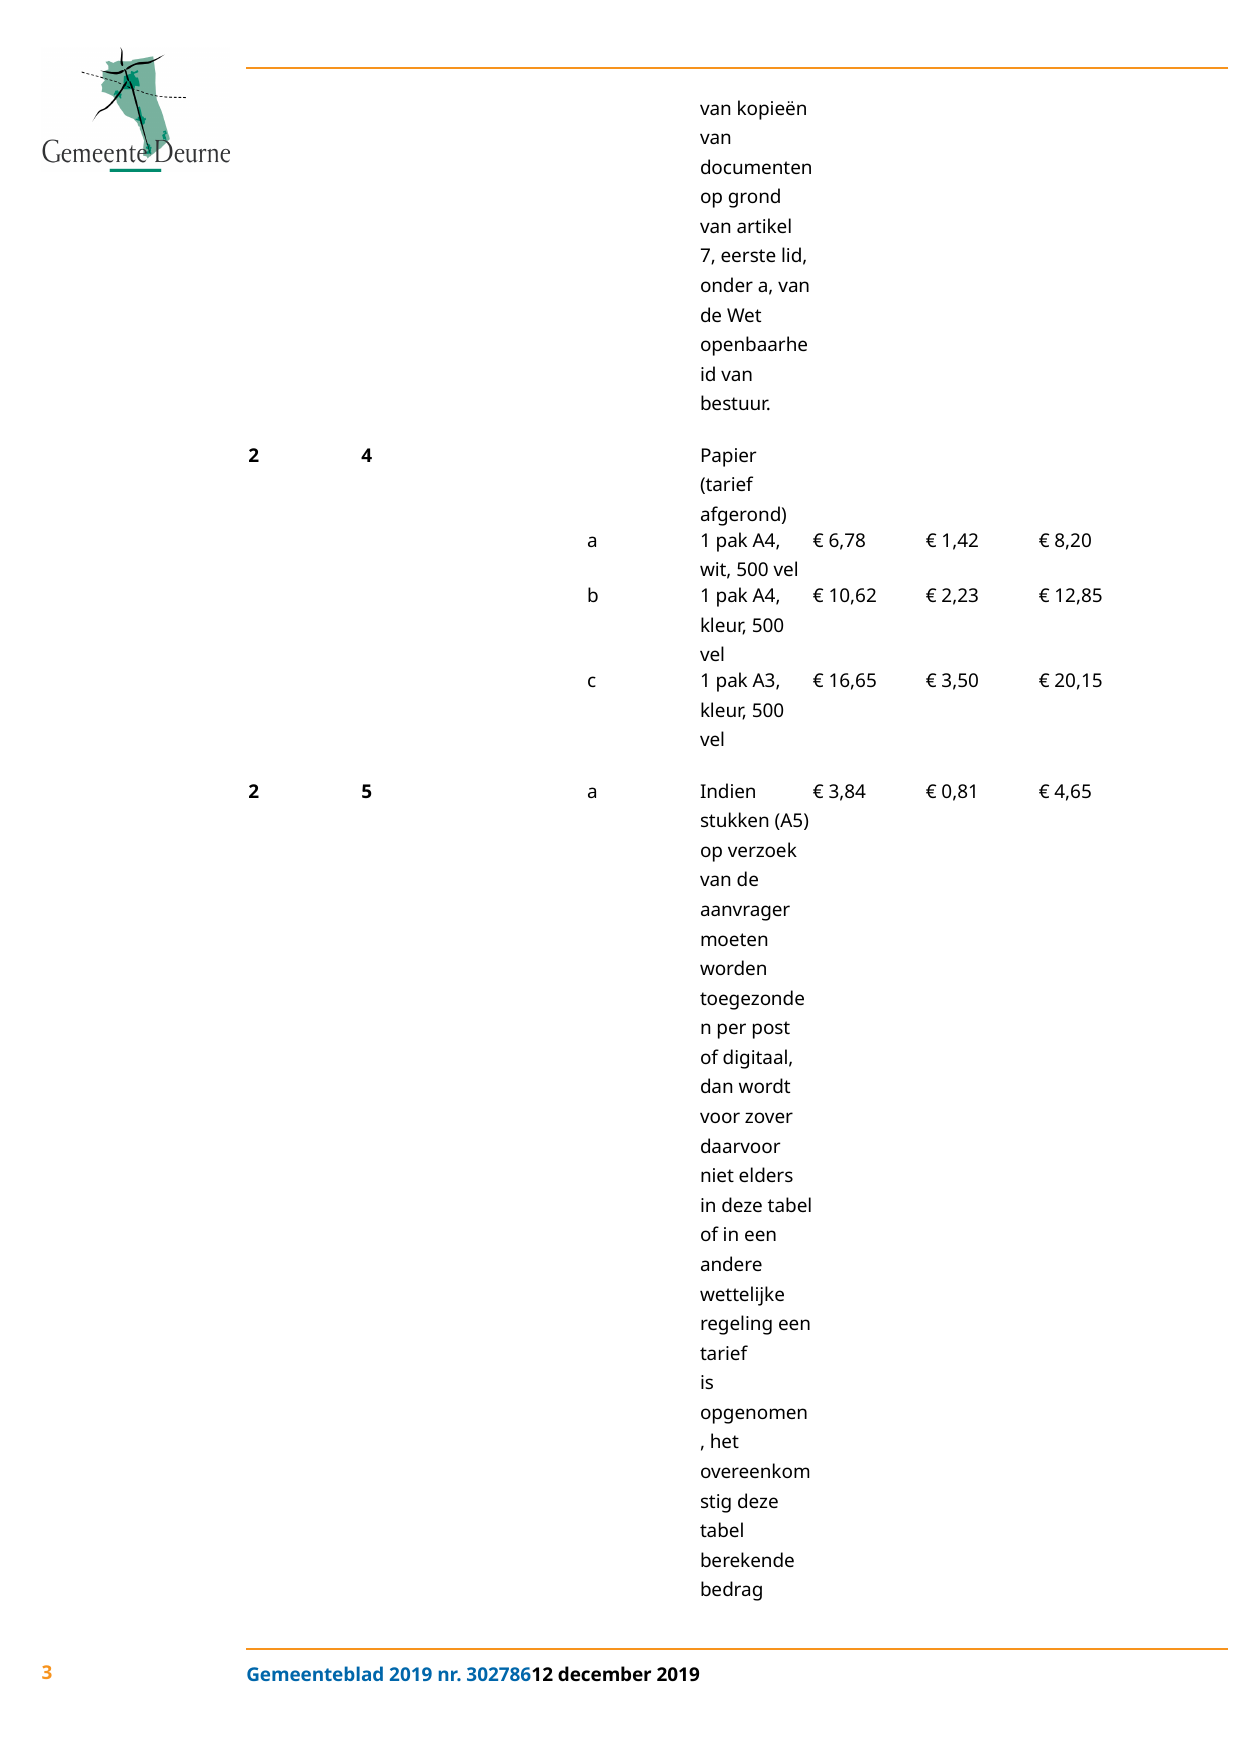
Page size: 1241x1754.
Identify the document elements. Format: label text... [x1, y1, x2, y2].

table_cell € 6,78 [813, 527, 926, 582]
table_cell [248, 667, 361, 752]
table_cell [1039, 95, 1152, 416]
table_cell [587, 95, 700, 416]
table_cell [361, 527, 474, 582]
table_cell a [587, 527, 700, 582]
table_cell [474, 582, 587, 667]
table_cell [474, 752, 587, 778]
table_cell [926, 752, 1038, 778]
table_cell Indien stukken (A5) op verzoek van de aanvrager moeten worden toegezonden per post of digitaal, dan wordt voor zover daarvoor niet elders in deze tabel of in een andere wettelijke regeling een tarief is opgenomen, het overeenkomstig deze tabel berekende bedrag [700, 778, 813, 1602]
table_cell [1039, 752, 1152, 778]
table_cell [248, 582, 361, 667]
table_cell a [587, 778, 700, 1602]
table_cell [1039, 442, 1152, 527]
table_cell € 4,65 [1039, 778, 1152, 1602]
table_cell € 12,85 [1039, 582, 1152, 667]
table_cell 1 pak A3, kleur, 500 vel [700, 667, 813, 752]
table_cell [474, 778, 587, 1602]
table_cell [361, 416, 474, 442]
table_cell [813, 95, 926, 416]
table_cell [700, 752, 813, 778]
table_cell [926, 416, 1038, 442]
table_cell [813, 442, 926, 527]
table_cell [474, 95, 587, 416]
table_cell [248, 95, 361, 416]
table_cell 4 [361, 442, 474, 527]
table_cell [474, 527, 587, 582]
table_cell € 2,23 [926, 582, 1038, 667]
table_cell [248, 752, 361, 778]
table_cell b [587, 582, 700, 667]
table_cell [1039, 416, 1152, 442]
table_cell van kopieën van documenten op grond van artikel 7, eerste lid, onder a, van de Wet openbaarheid van bestuur. [700, 95, 813, 416]
table_cell [587, 752, 700, 778]
table_cell [700, 416, 813, 442]
table_cell [474, 667, 587, 752]
table_cell € 16,65 [813, 667, 926, 752]
table_cell [361, 752, 474, 778]
table_cell 1 pak A4, wit, 500 vel [700, 527, 813, 582]
table_cell € 1,42 [926, 527, 1038, 582]
table_cell [587, 416, 700, 442]
table_cell [813, 416, 926, 442]
table_cell 1 pak A4, kleur, 500 vel [700, 582, 813, 667]
table_cell [248, 527, 361, 582]
picture [41, 47, 231, 172]
table_cell [361, 582, 474, 667]
table_cell € 8,20 [1039, 527, 1152, 582]
table_cell [474, 442, 587, 527]
table_cell [926, 95, 1038, 416]
table_cell 2 [248, 778, 361, 1602]
table_cell € 0,81 [926, 778, 1038, 1602]
table_cell € 20,15 [1039, 667, 1152, 752]
table_cell [474, 416, 587, 442]
table_cell [248, 416, 361, 442]
table_cell c [587, 667, 700, 752]
table_cell 5 [361, 778, 474, 1602]
table_cell [813, 752, 926, 778]
table_cell 2 [248, 442, 361, 527]
table_cell Papier (tarief afgerond) [700, 442, 813, 527]
table_cell [926, 442, 1038, 527]
table_cell € 3,50 [926, 667, 1038, 752]
table_cell [361, 667, 474, 752]
table_cell € 10,62 [813, 582, 926, 667]
table_cell [361, 95, 474, 416]
table_cell [587, 442, 700, 527]
table_cell € 3,84 [813, 778, 926, 1602]
